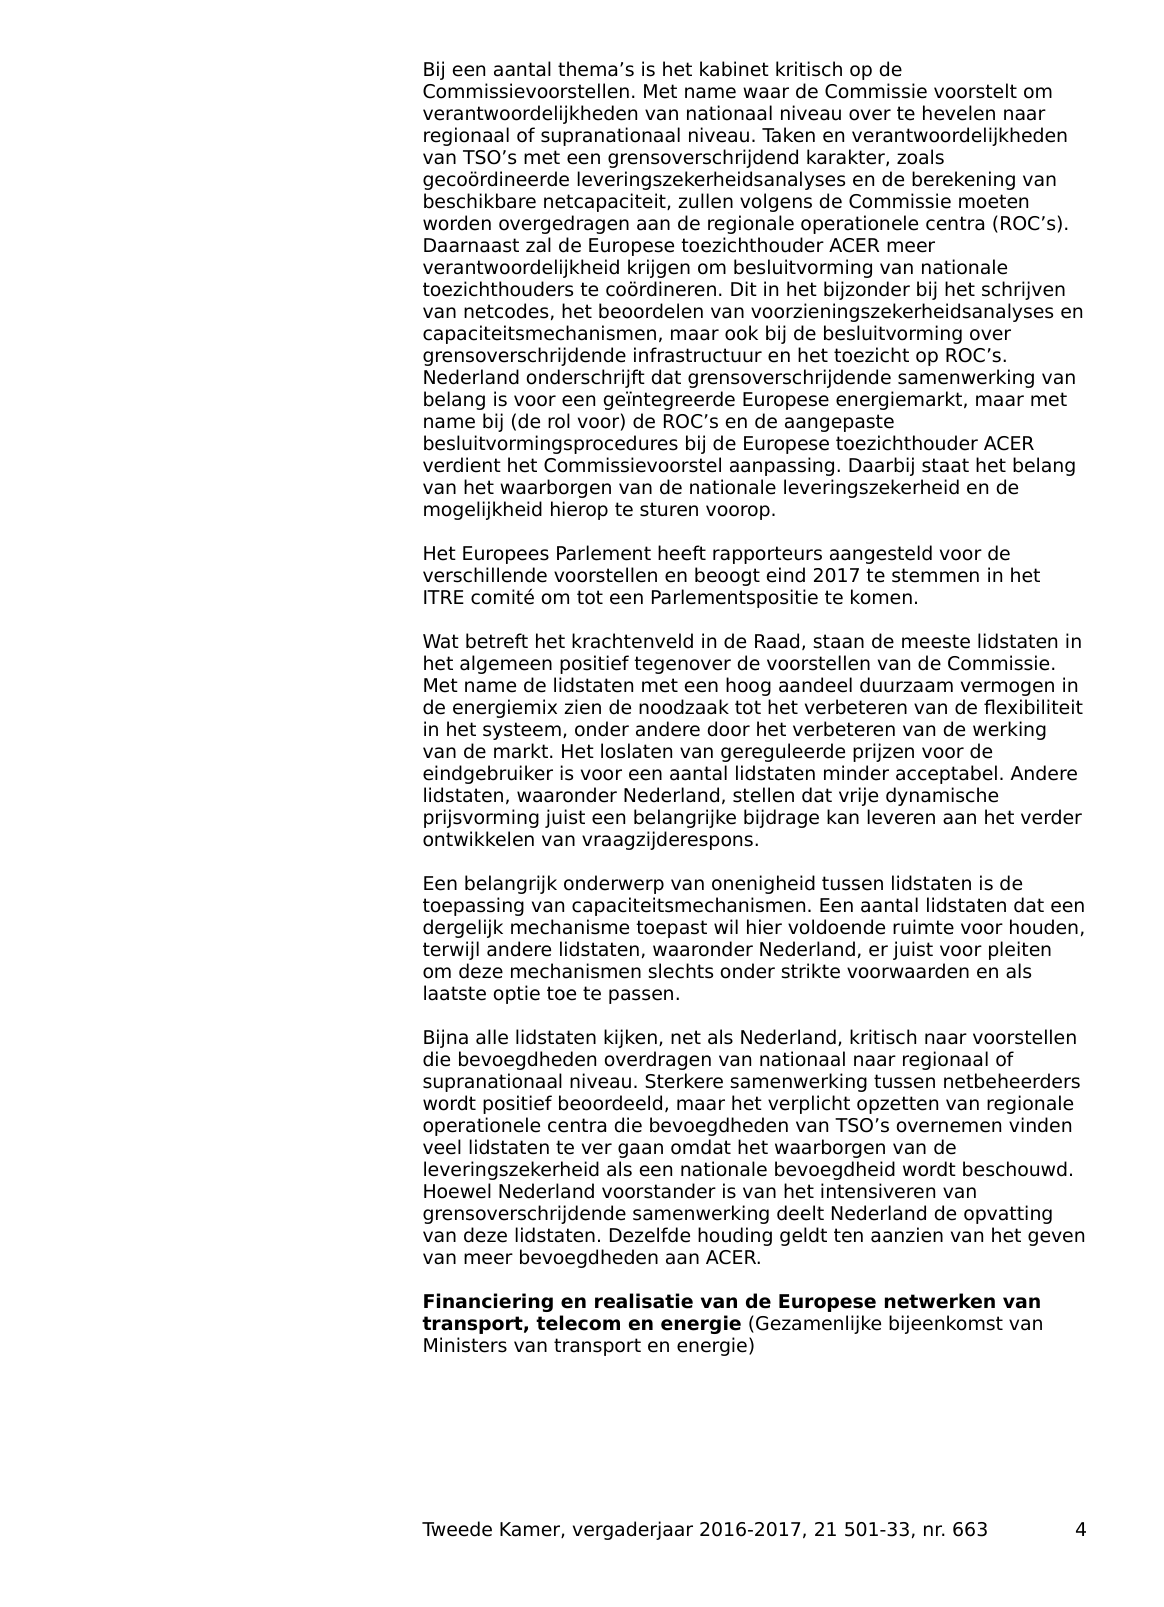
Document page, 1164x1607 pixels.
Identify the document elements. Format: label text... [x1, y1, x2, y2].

text Bijna alle lidstaten kijken, net als Nederland, kritisch naar voorstellen die bevoegdheden overdragen van nationaal naar regionaal of supranationaal niveau. Sterkere samenwerking tussen netbeheerders wordt positief beoordeeld, maar het verplicht opzetten van regionale operationele centra die bevoegdheden van TSO’s overnemen vinden veel lidstaten te ver gaan omdat het waarborgen van de leveringszekerheid als een nationale bevoegdheid wordt beschouwd. Hoewel Nederland voorstander is van het intensiveren van grensoverschrijdende samenwerking deelt Nederland de opvatting van deze lidstaten. Dezelfde houding geldt ten aanzien van het geven van meer bevoegdheden aan ACER. [422, 1027, 1087, 1269]
text Financiering en realisatie van de Europese netwerken van transport, telecom en energie (Gezamenlijke bijeenkomst van Ministers van transport en energie) [422, 1291, 1087, 1357]
text Een belangrijk onderwerp van onenigheid tussen lidstaten is de toepassing van capaciteitsmechanismen. Een aantal lidstaten dat een dergelijk mechanisme toepast wil hier voldoende ruimte voor houden, terwijl andere lidstaten, waaronder Nederland, er juist voor pleiten om deze mechanismen slechts onder strikte voorwaarden en als laatste optie toe te passen. [422, 873, 1087, 1005]
text Wat betreft het krachtenveld in de Raad, staan de meeste lidstaten in het algemeen positief tegenover de voorstellen van de Commissie. Met name de lidstaten met een hoog aandeel duurzaam vermogen in de energiemix zien de noodzaak tot het verbeteren van de flexibiliteit in het systeem, onder andere door het verbeteren van de werking van de markt. Het loslaten van gereguleerde prijzen voor de eindgebruiker is voor een aantal lidstaten minder acceptabel. Andere lidstaten, waaronder Nederland, stellen dat vrije dynamische prijsvorming juist een belangrijke bijdrage kan leveren aan het verder ontwikkelen van vraagzijderespons. [422, 631, 1087, 851]
text Het Europees Parlement heeft rapporteurs aangesteld voor de verschillende voorstellen en beoogt eind 2017 te stemmen in het ITRE comité om tot een Parlementspositie te komen. [422, 543, 1087, 609]
text Bij een aantal thema’s is het kabinet kritisch op de Commissievoorstellen. Met name waar de Commissie voorstelt om verantwoordelijkheden van nationaal niveau over te hevelen naar regionaal of supranationaal niveau. Taken en verantwoordelijkheden van TSO’s met een grensoverschrijdend karakter, zoals gecoördineerde leveringszekerheidsanalyses en de berekening van beschikbare netcapaciteit, zullen volgens de Commissie moeten worden overgedragen aan de regionale operationele centra (ROC’s). Daarnaast zal de Europese toezichthouder ACER meer verantwoordelijkheid krijgen om besluitvorming van nationale toezichthouders te coördineren. Dit in het bijzonder bij het schrijven van netcodes, het beoordelen van voorzieningszekerheidsanalyses en capaciteitsmechanismen, maar ook bij de besluitvorming over grensoverschrijdende infrastructuur en het toezicht op ROC’s. Nederland onderschrijft dat grensoverschrijdende samenwerking van belang is voor een geïntegreerde Europese energiemarkt, maar met name bij (de rol voor) de ROC’s en de aangepaste besluitvormingsprocedures bij de Europese toezichthouder ACER verdient het Commissievoorstel aanpassing. Daarbij staat het belang van het waarborgen van de nationale leveringszekerheid en de mogelijkheid hierop te sturen voorop. [422, 59, 1087, 521]
